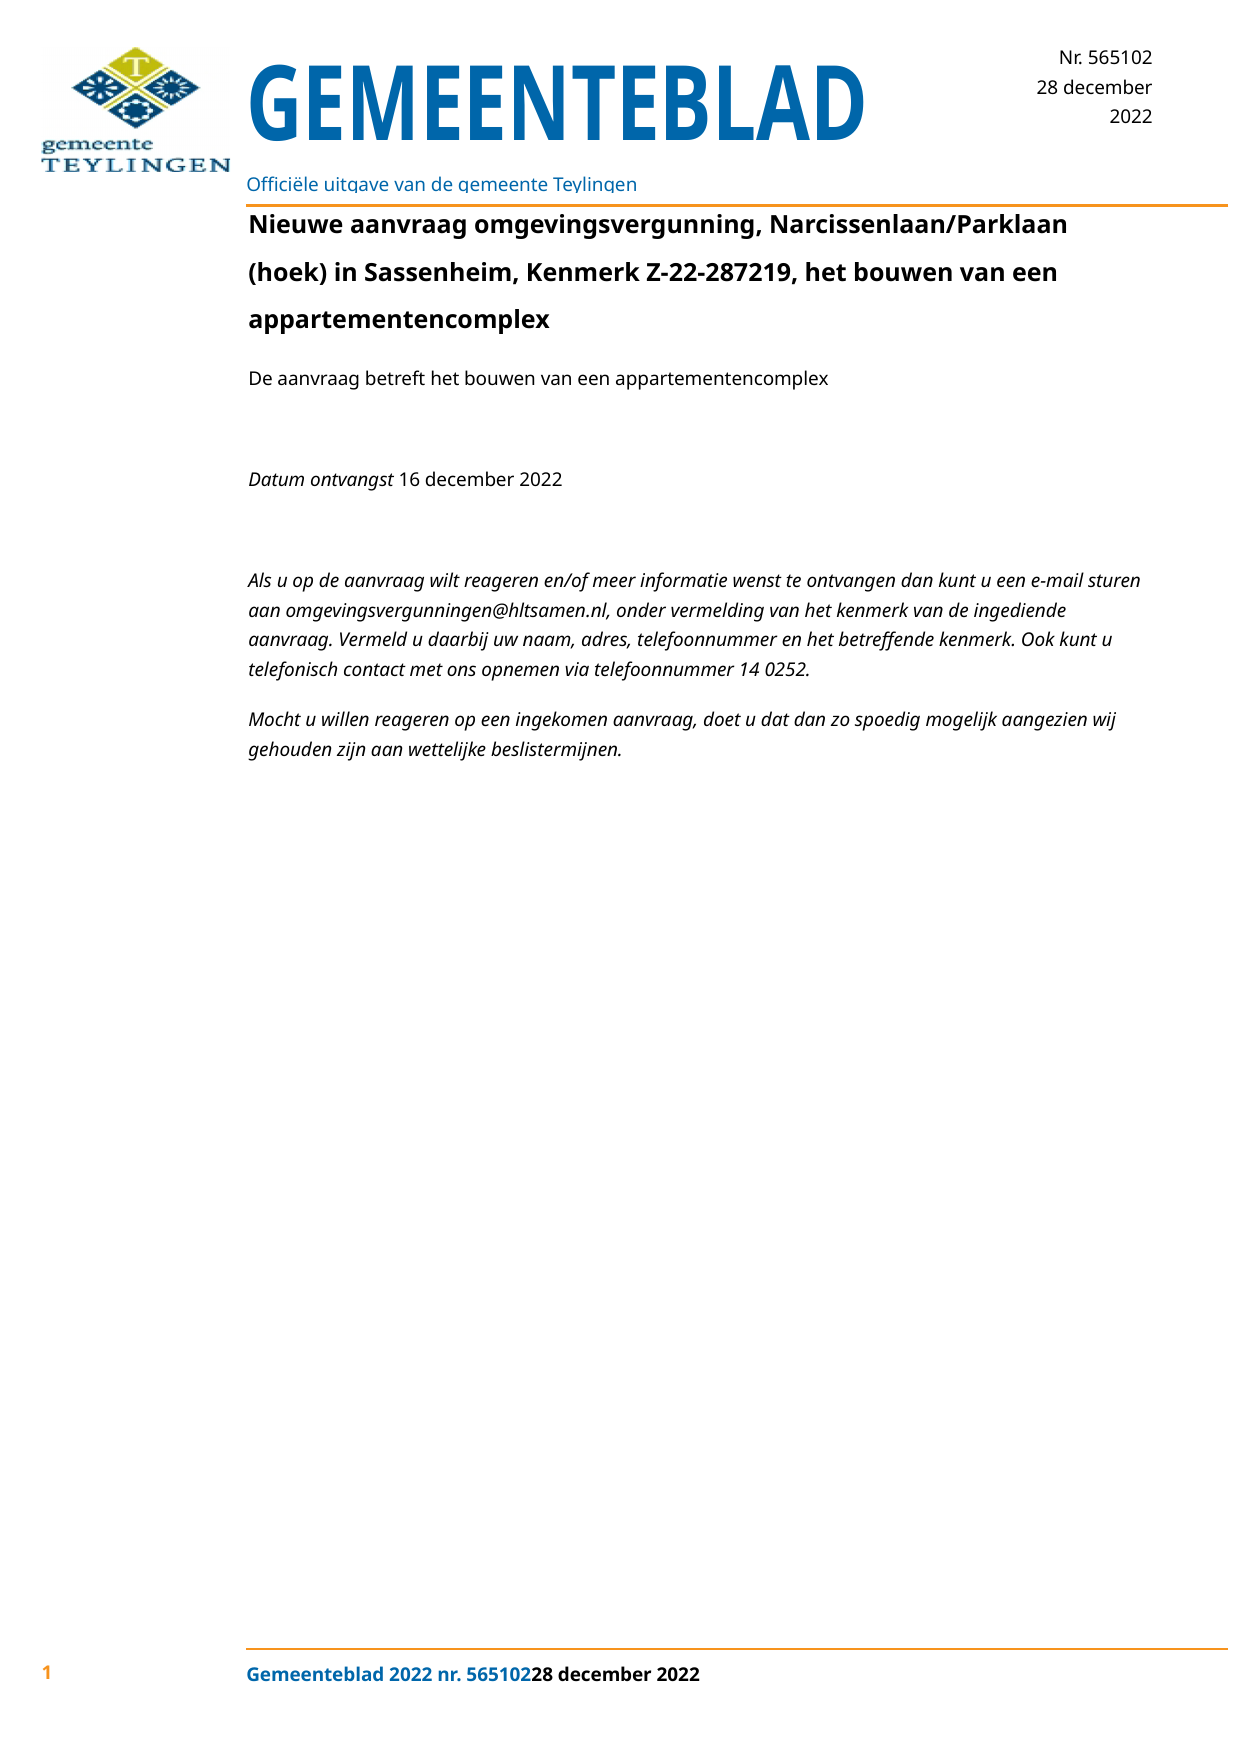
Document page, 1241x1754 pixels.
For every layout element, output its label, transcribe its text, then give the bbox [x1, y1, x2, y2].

text Mocht u willen reageren op een ingekomen aanvraag, doet u dat dan zo spoedig mogelijk aangezien wij gehouden zijn aan wettelijke beslistermijnen. [248, 706, 1152, 762]
picture [41, 47, 231, 172]
text Nieuwe aanvraag omgevingsvergunning, Narcissenlaan/Parklaan (hoek) in Sassenheim, Kenmerk Z-22-287219, het bouwen van een appartementencomplex [248, 207, 1152, 336]
text Als u op de aanvraag wilt reageren en/of meer informatie wenst te ontvangen dan kunt u een e-mail sturen aan omgevingsvergunningen@hltsamen.nl, onder vermelding van het kenmerk van de ingediende aanvraag. Vermeld u daarbij uw naam, adres, telefoonnummer en het betreffende kenmerk. Ook kunt u telefonisch contact met ons opnemen via telefoonnummer 14 0252. [248, 567, 1152, 682]
text De aanvraag betreft het bouwen van een appartementencomplex [248, 366, 1152, 391]
text Datum ontvangst 16 december 2022 [248, 466, 1152, 492]
